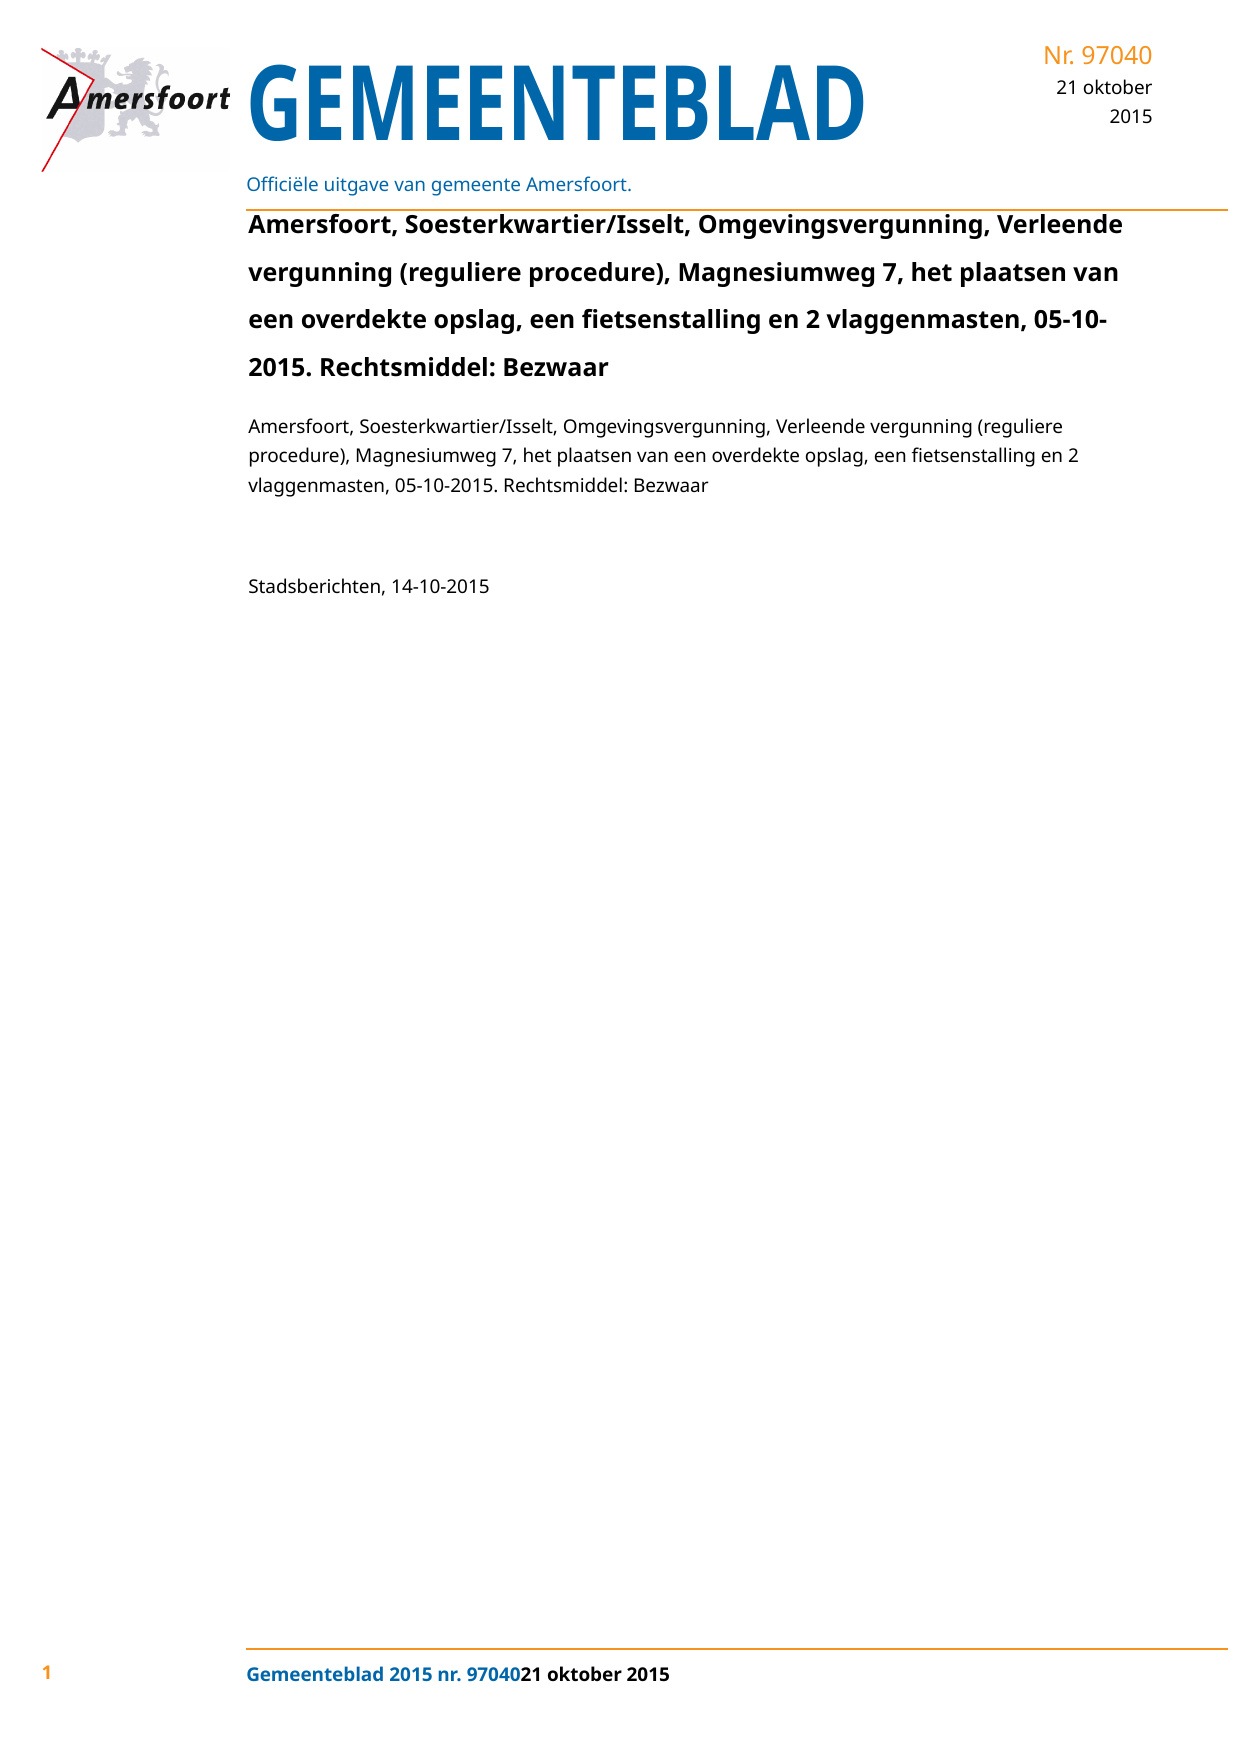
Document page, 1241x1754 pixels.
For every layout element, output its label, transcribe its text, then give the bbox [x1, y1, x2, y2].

text Stadsberichten, 14-10-2015 [248, 573, 1152, 599]
text Amersfoort, Soesterkwartier/Isselt, Omgevingsvergunning, Verleende vergunning (reguliere procedure), Magnesiumweg 7, het plaatsen van een overdekte opslag, een fietsenstalling en 2 vlaggenmasten, 05-10-2015. Rechtsmiddel: Bezwaar [248, 211, 1152, 384]
picture [41, 47, 231, 172]
text Amersfoort, Soesterkwartier/Isselt, Omgevingsvergunning, Verleende vergunning (reguliere procedure), Magnesiumweg 7, het plaatsen van een overdekte opslag, een fietsenstalling en 2 vlaggenmasten, 05-10-2015. Rechtsmiddel: Bezwaar [248, 413, 1152, 498]
